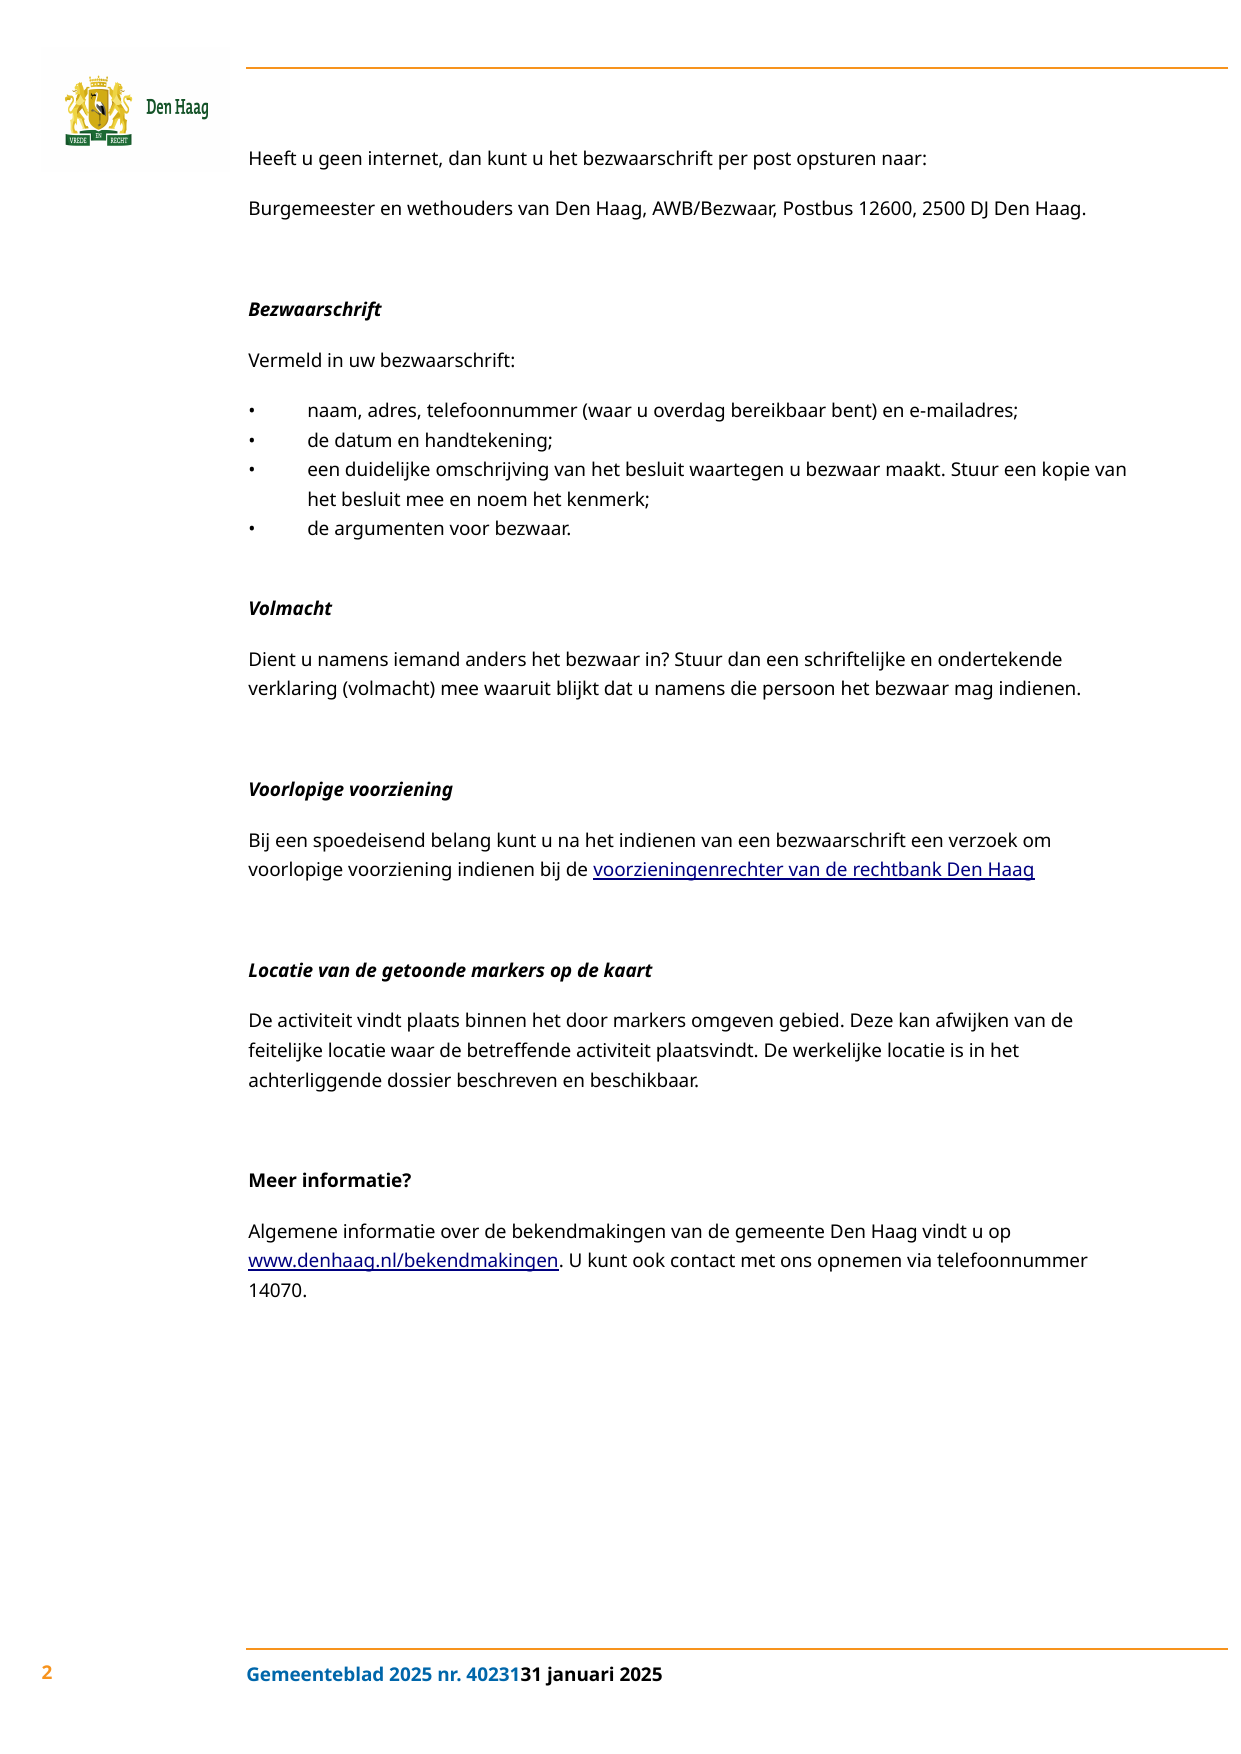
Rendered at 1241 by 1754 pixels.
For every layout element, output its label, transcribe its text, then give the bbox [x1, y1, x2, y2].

text De activiteit vindt plaats binnen het door markers omgeven gebied. Deze kan afwijken van de feitelijke locatie waar de betreffende activiteit plaatsvindt. De werkelijke locatie is in het achterliggende dossier beschreven en beschikbaar. [248, 1008, 1152, 1093]
list de datum en handtekening; [248, 427, 1152, 453]
text Locatie van de getoonde markers op de kaart [248, 957, 1152, 983]
text Algemene informatie over de bekendmakingen van de gemeente Den Haag vindt u op www.denhaag.nl/bekendmakingen. U kunt ook contact met ons opnemen via telefoonnummer 14070. [248, 1218, 1152, 1303]
text Volmacht [248, 596, 1152, 621]
text Bij een spoedeisend belang kunt u na het indienen van een bezwaarschrift een verzoek om voorlopige voorziening indienen bij de voorzieningenrechter van de rechtbank Den Haag [248, 827, 1152, 882]
text Vermeld in uw bezwaarschrift: [248, 347, 1152, 373]
text Burgemeester en wethouders van Den Haag, AWB/Bezwaar, Postbus 12600, 2500 DJ Den Haag. [248, 196, 1152, 221]
text Voorlopige voorziening [248, 776, 1152, 802]
list naam, adres, telefoonnummer (waar u overdag bereikbaar bent) en e-mailadres; [248, 397, 1152, 423]
text Dient u namens iemand anders het bezwaar in? Stuur dan een schriftelijke en ondertekende verklaring (volmacht) mee waaruit blijkt dat u namens die persoon het bezwaar mag indienen. [248, 646, 1152, 701]
text Meer informatie? [248, 1168, 1152, 1193]
list een duidelijke omschrijving van het besluit waartegen u bezwaar maakt. Stuur een kopie van het besluit mee en noem het kenmerk; [248, 456, 1152, 512]
picture [41, 47, 231, 172]
list de argumenten voor bezwaar. [248, 516, 1152, 541]
text Bezwaarschrift [248, 296, 1152, 322]
text Heeft u geen internet, dan kunt u het bezwaarschrift per post opsturen naar: [248, 145, 1152, 171]
